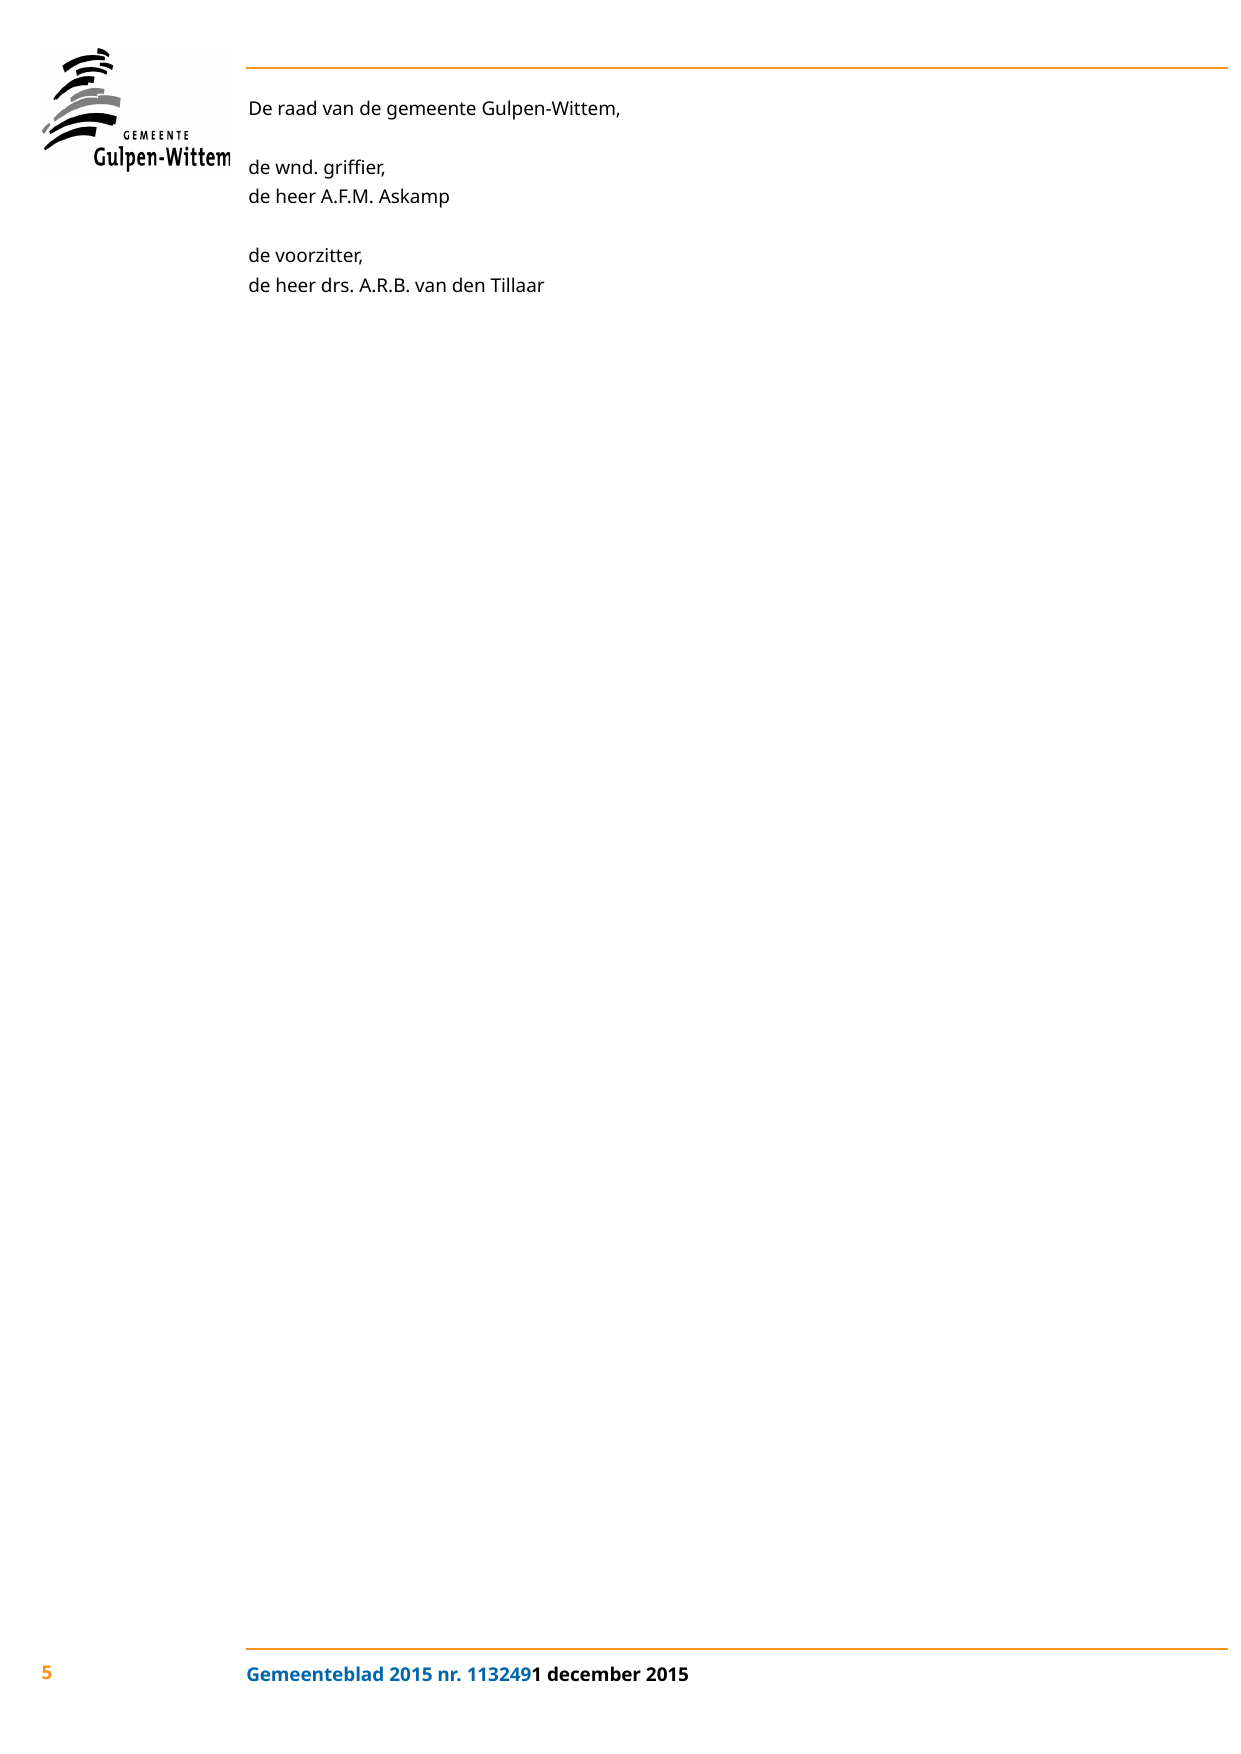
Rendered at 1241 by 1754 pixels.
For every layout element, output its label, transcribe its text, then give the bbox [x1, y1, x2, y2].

text de wnd. griffier, [248, 154, 1152, 180]
picture [41, 47, 231, 172]
text De raad van de gemeente Gulpen-Wittem, [248, 95, 1152, 121]
text de heer A.F.M. Askamp [248, 183, 1152, 209]
text de heer drs. A.R.B. van den Tillaar [248, 272, 1152, 298]
text de voorzitter, [248, 243, 1152, 268]
